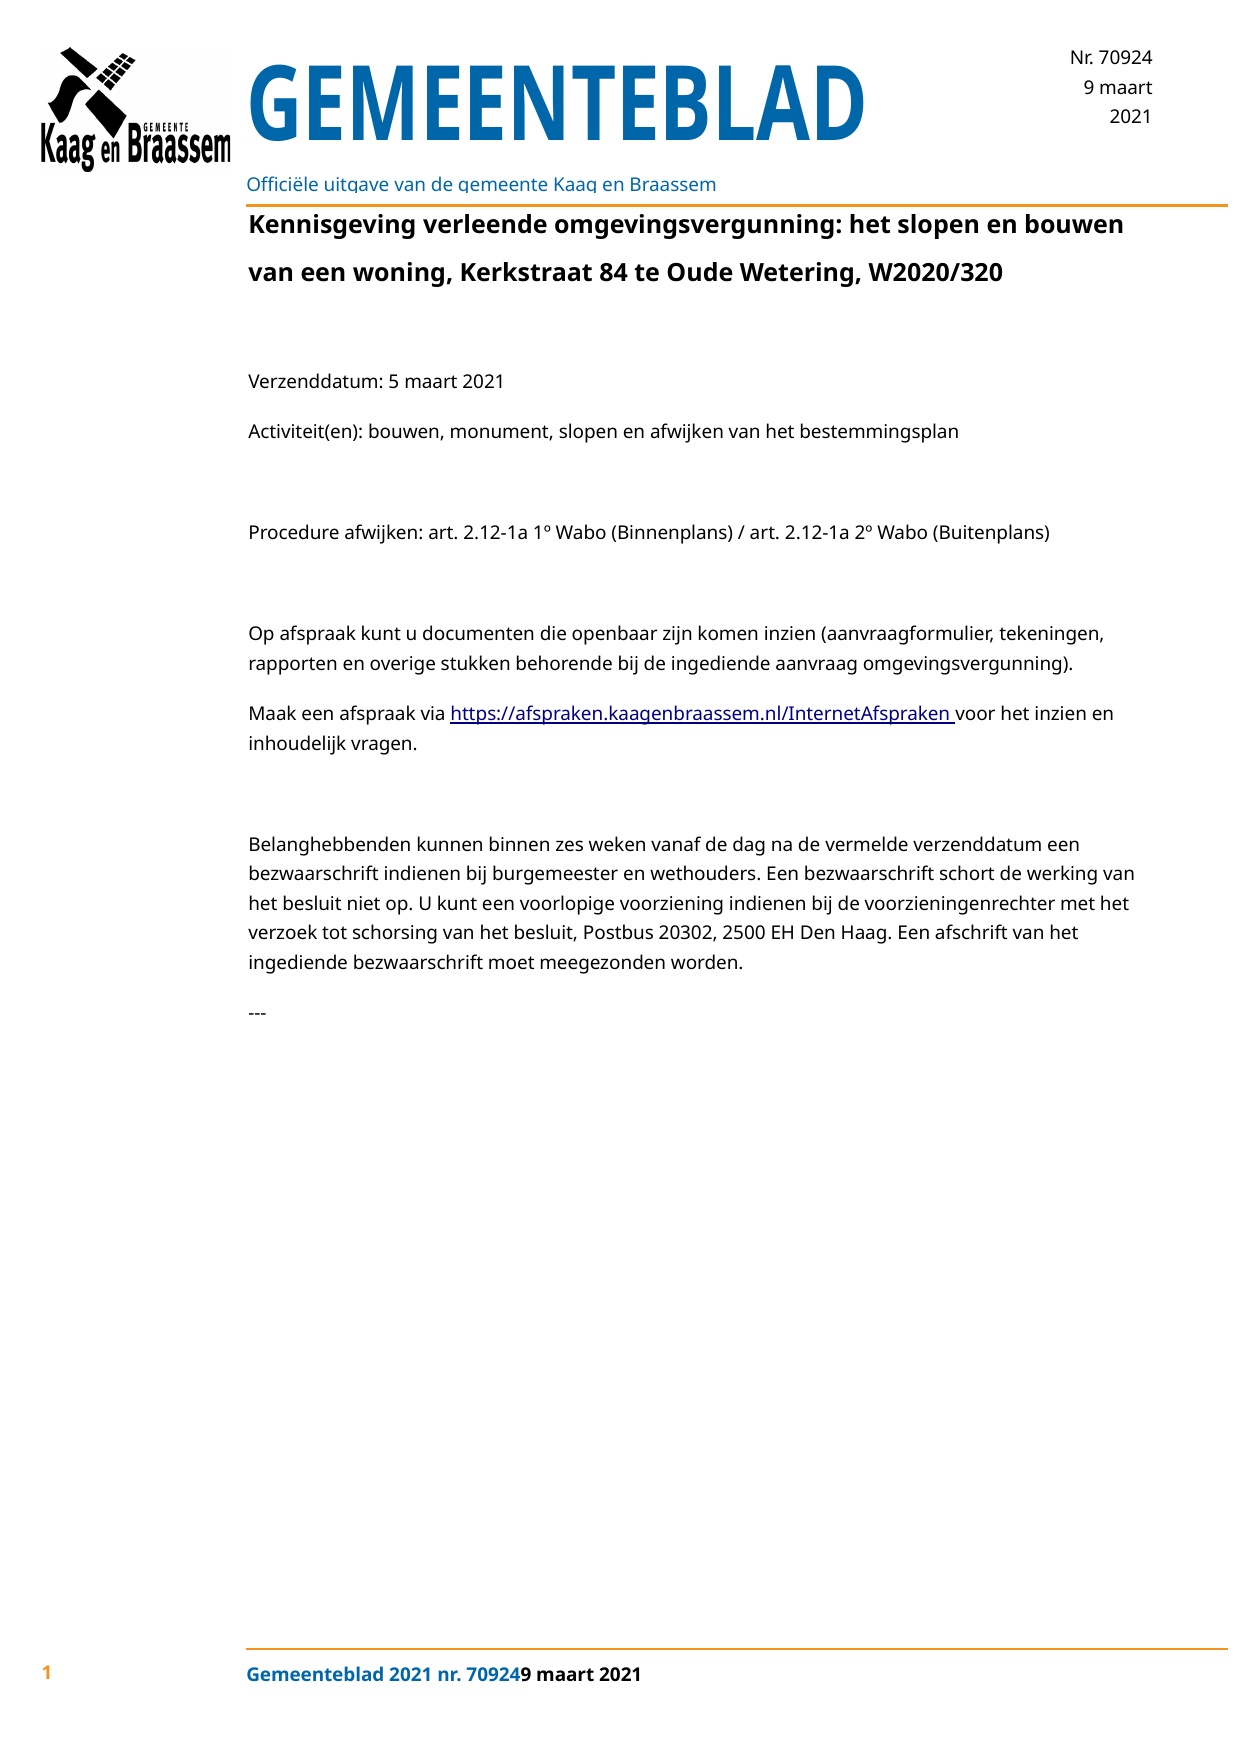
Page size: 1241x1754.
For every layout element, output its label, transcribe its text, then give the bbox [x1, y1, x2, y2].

text Verzenddatum: 5 maart 2021 [248, 368, 1152, 394]
text --- [248, 999, 1152, 1025]
text Kennisgeving verleende omgevingsvergunning: het slopen en bouwen van een woning, Kerkstraat 84 te Oude Wetering, W2020/320 [248, 207, 1152, 288]
picture [41, 47, 231, 172]
text Activiteit(en): bouwen, monument, slopen en afwijken van het bestemmingsplan [248, 419, 1152, 444]
text Procedure afwijken: art. 2.12-1a 1º Wabo (Binnenplans) / art. 2.12-1a 2º Wabo (Buitenplans) [248, 519, 1152, 545]
text Op afspraak kunt u documenten die openbaar zijn komen inzien (aanvraagformulier, tekeningen, rapporten en overige stukken behorende bij de ingediende aanvraag omgevingsvergunning). [248, 620, 1152, 676]
text Belanghebbenden kunnen binnen zes weken vanaf de dag na de vermelde verzenddatum een bezwaarschrift indienen bij burgemeester en wethouders. Een bezwaarschrift schort de werking van het besluit niet op. U kunt een voorlopige voorziening indienen bij de voorzieningenrechter met het verzoek tot schorsing van het besluit, Postbus 20302, 2500 EH Den Haag. Een afschrift van het ingediende bezwaarschrift moet meegezonden worden. [248, 831, 1152, 975]
text Maak een afspraak via https://afspraken.kaagenbraassem.nl/InternetAfspraken voor het inzien en inhoudelijk vragen. [248, 700, 1152, 756]
